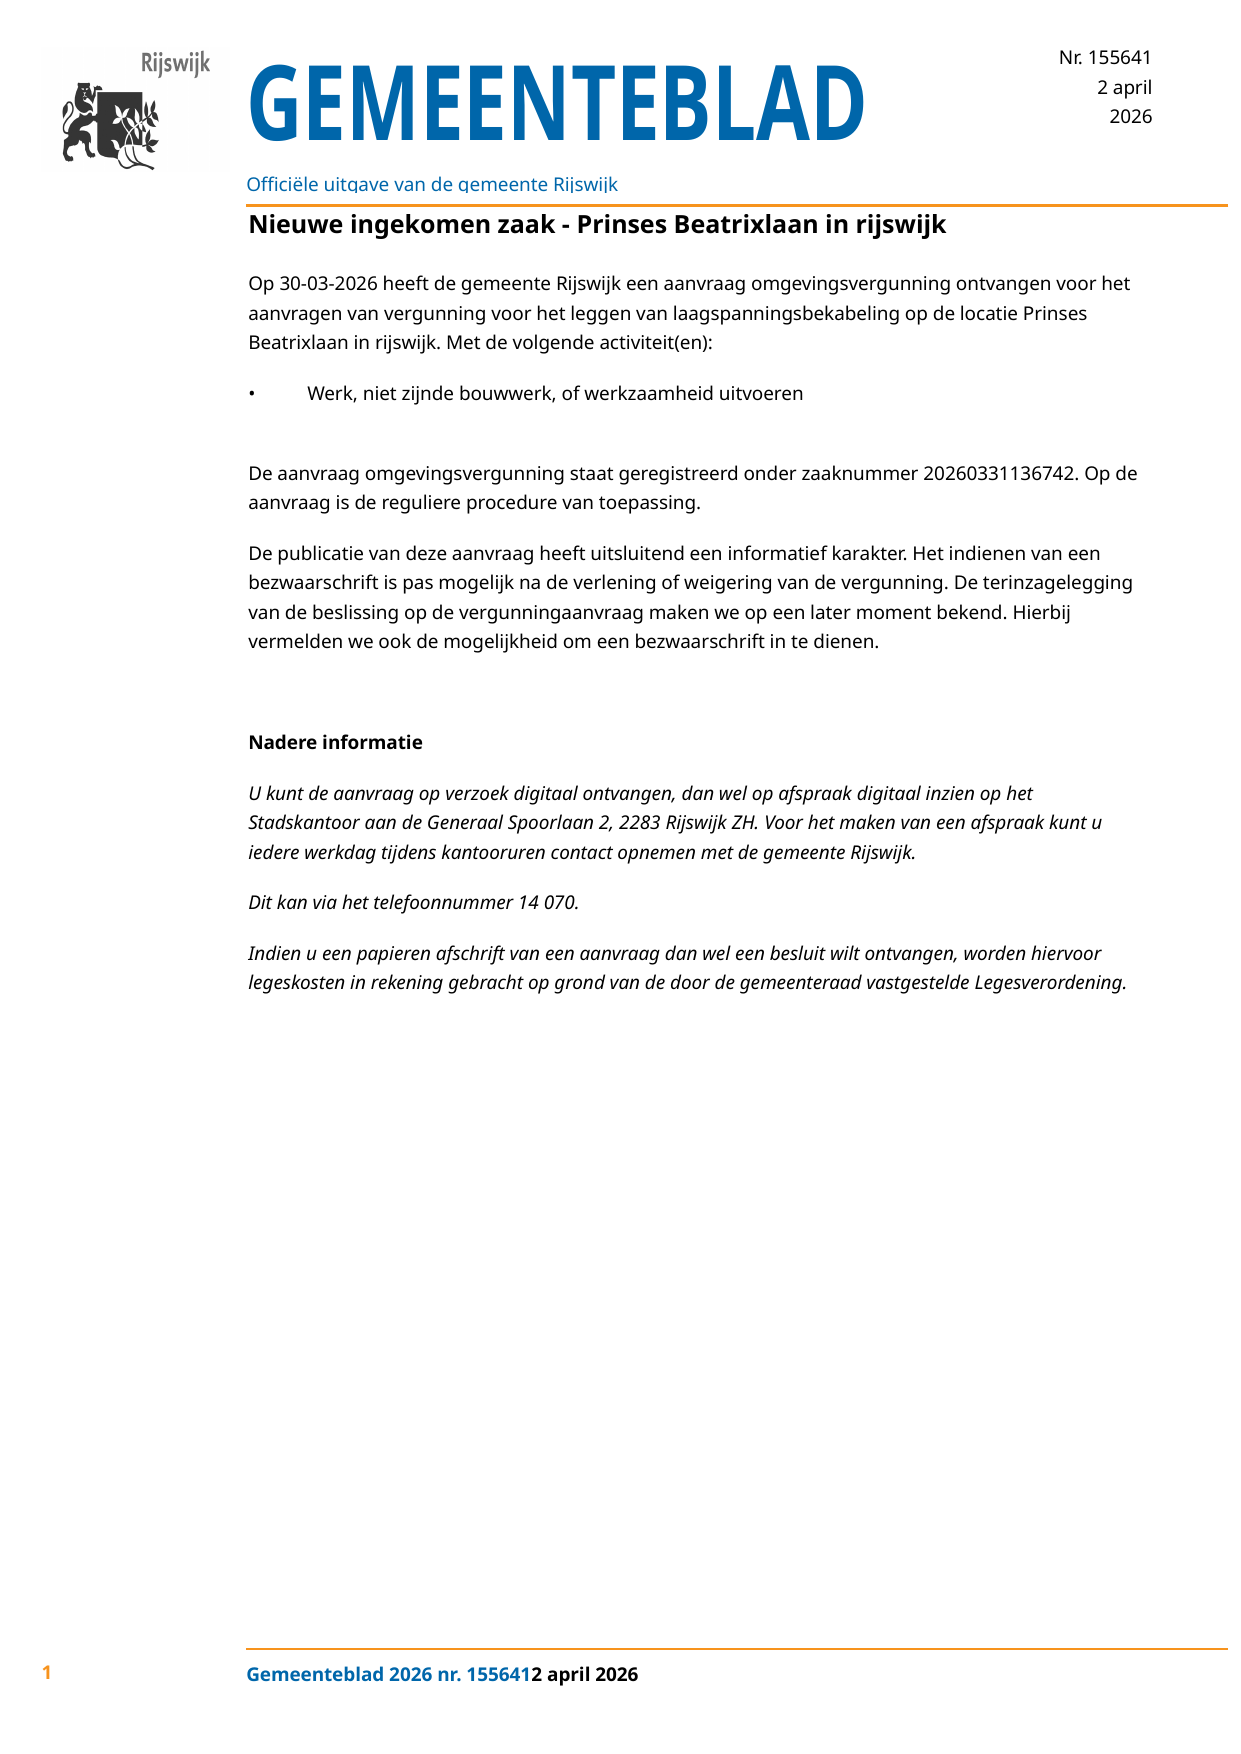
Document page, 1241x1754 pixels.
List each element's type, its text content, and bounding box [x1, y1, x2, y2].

text Nadere informatie [248, 729, 1152, 755]
text Dit kan via het telefoonnummer 14 070. [248, 889, 1152, 915]
list Werk, niet zijnde bouwwerk, of werkzaamheid uitvoeren [248, 380, 1152, 406]
text U kunt de aanvraag op verzoek digitaal ontvangen, dan wel op afspraak digitaal inzien op het Stadskantoor aan de Generaal Spoorlaan 2, 2283 Rijswijk ZH. Voor het maken van een afspraak kunt u iedere werkdag tijdens kantooruren contact opnemen met de gemeente Rijswijk. [248, 780, 1152, 865]
text Op 30-03-2026 heeft de gemeente Rijswijk een aanvraag omgevingsvergunning ontvangen voor het aanvragen van vergunning voor het leggen van laagspanningsbekabeling op de locatie Prinses Beatrixlaan in rijswijk. Met de volgende activiteit(en): [248, 270, 1152, 355]
text Indien u een papieren afschrift van een aanvraag dan wel een besluit wilt ontvangen, worden hiervoor legeskosten in rekening gebracht op grond van de door de gemeenteraad vastgestelde Legesverordening. [248, 940, 1152, 995]
text De aanvraag omgevingsvergunning staat geregistreerd onder zaaknummer 20260331136742. Op de aanvraag is de reguliere procedure van toepassing. [248, 460, 1152, 515]
text Nieuwe ingekomen zaak - Prinses Beatrixlaan in rijswijk [248, 207, 1152, 241]
text De publicatie van deze aanvraag heeft uitsluitend een informatief karakter. Het indienen van een bezwaarschrift is pas mogelijk na de verlening of weigering van de vergunning. De terinzagelegging van de beslissing op de vergunningaanvraag maken we op een later moment bekend. Hierbij vermelden we ook de mogelijkheid om een bezwaarschrift in te dienen. [248, 540, 1152, 654]
picture [41, 47, 231, 172]
